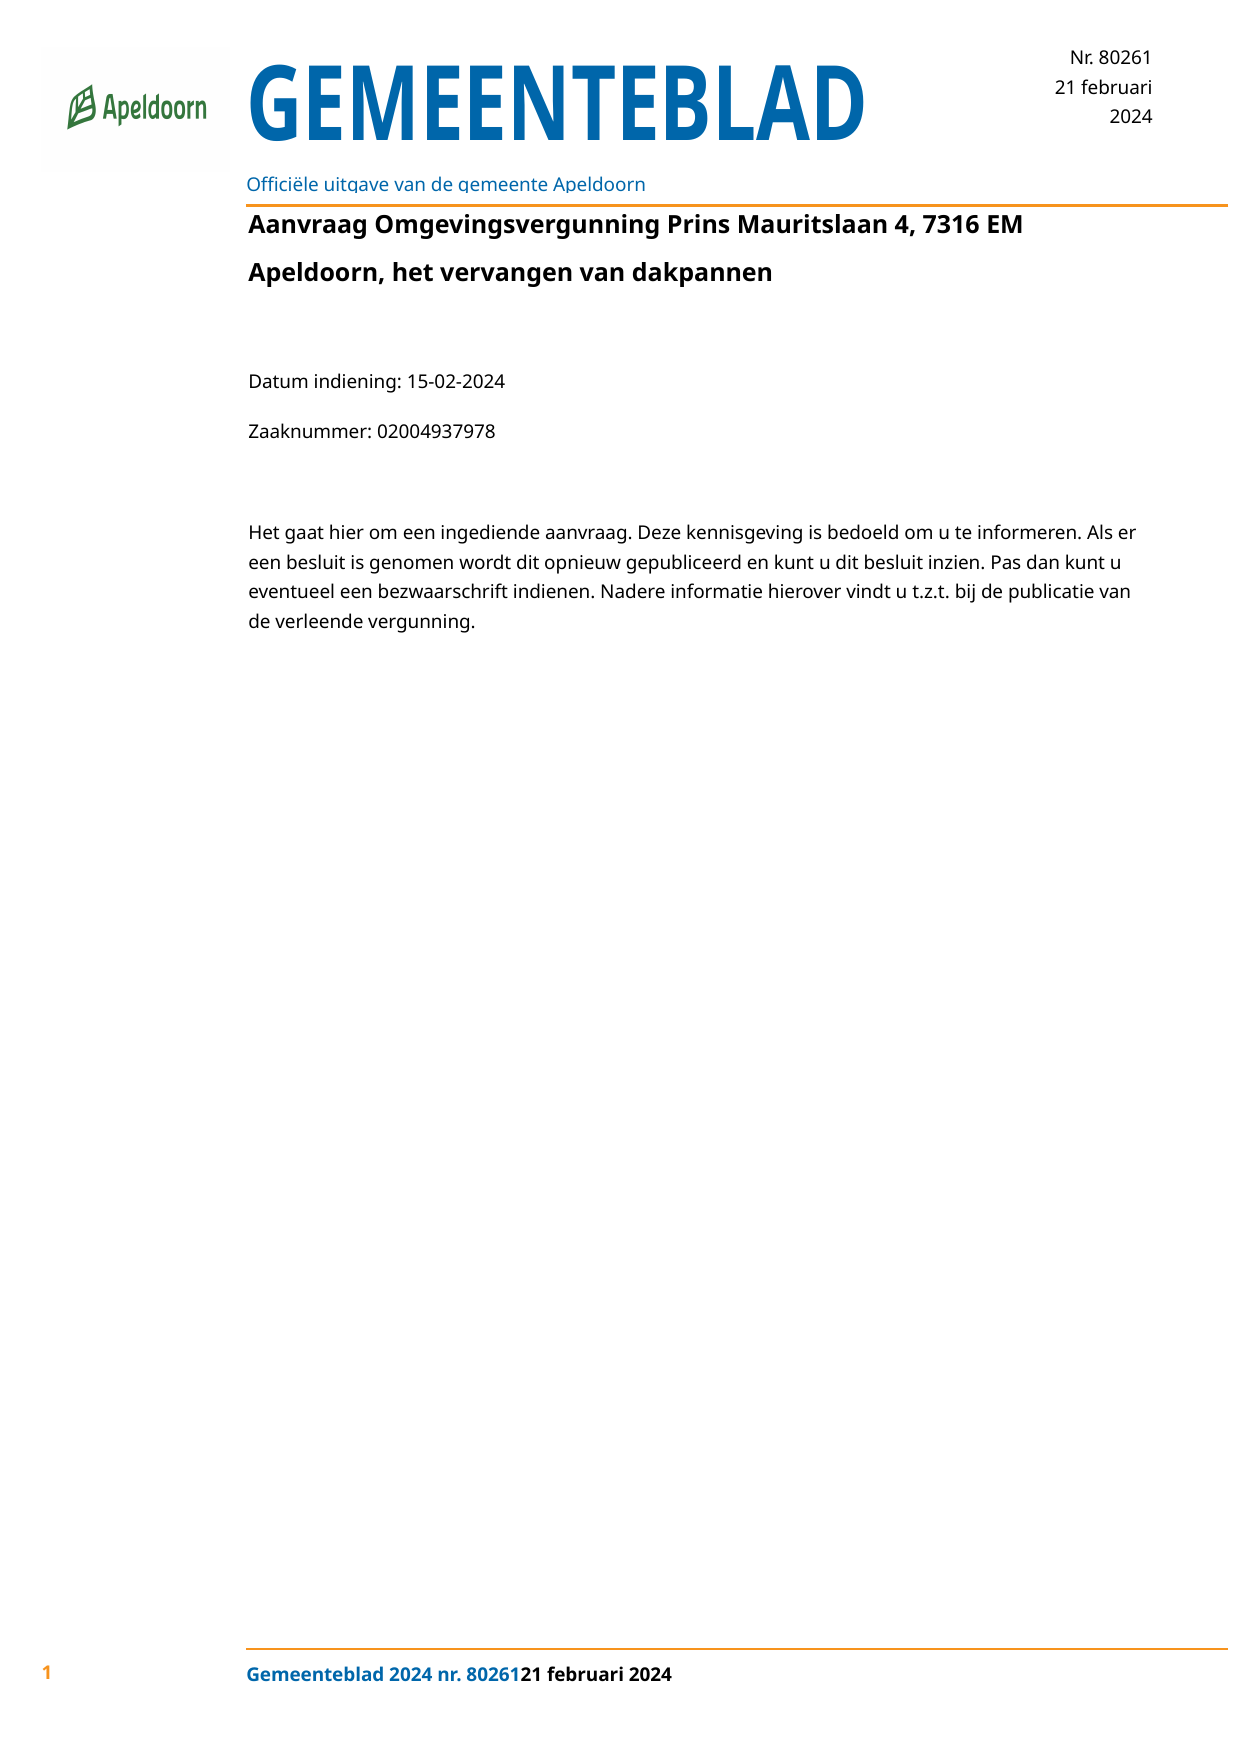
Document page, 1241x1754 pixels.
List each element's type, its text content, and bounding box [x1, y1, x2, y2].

text Zaaknummer: 02004937978 [248, 419, 1152, 444]
text Datum indiening: 15-02-2024 [248, 368, 1152, 394]
text Het gaat hier om een ingediende aanvraag. Deze kennisgeving is bedoeld om u te informeren. Als er een besluit is genomen wordt dit opnieuw gepubliceerd en kunt u dit besluit inzien. Pas dan kunt u eventueel een bezwaarschrift indienen. Nadere informatie hierover vindt u t.z.t. bij de publicatie van de verleende vergunning. [248, 519, 1152, 634]
text Aanvraag Omgevingsvergunning Prins Mauritslaan 4, 7316 EM Apeldoorn, het vervangen van dakpannen [248, 207, 1152, 288]
picture [41, 47, 231, 172]
